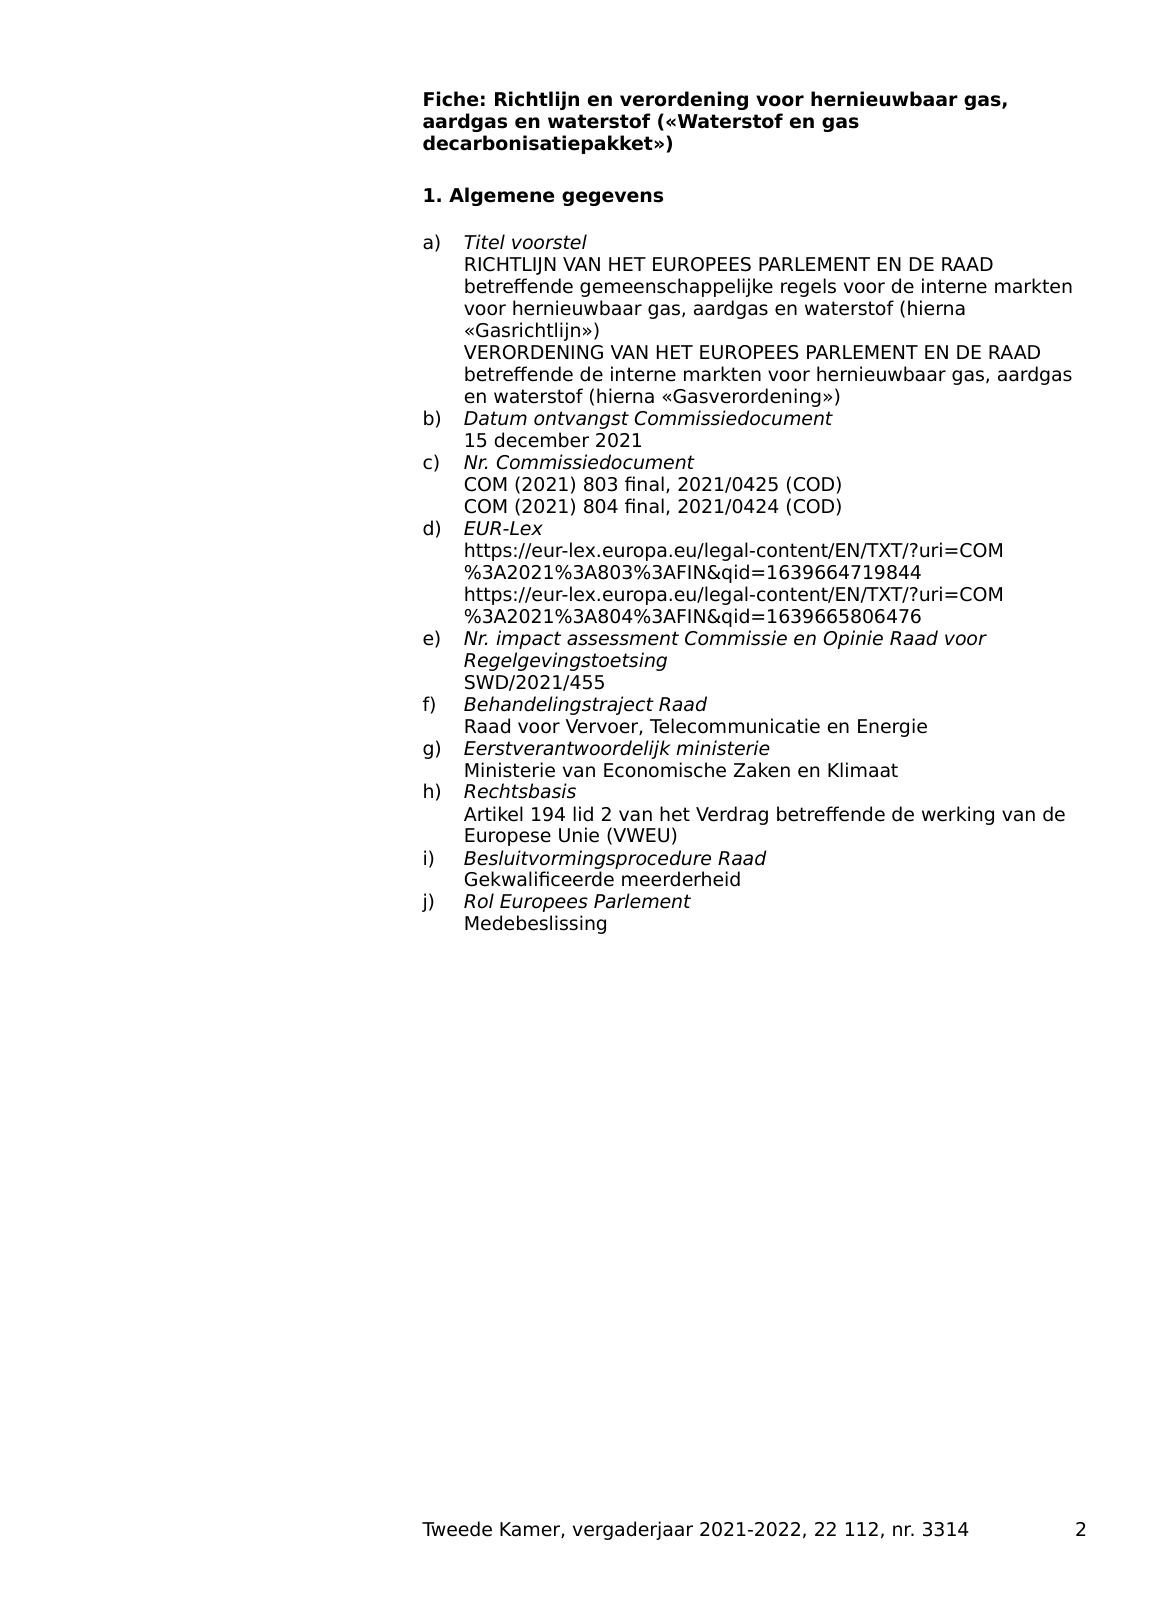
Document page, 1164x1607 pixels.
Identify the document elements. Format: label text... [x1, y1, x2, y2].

text j) Rol Europees Parlement [422, 891, 1087, 913]
subtitle Fiche: Richtlijn en verordening voor hernieuwbaar gas, aardgas en waterstof («Waterstof en gas decarbonisatiepakket») [422, 89, 1087, 155]
text Artikel 194 lid 2 van het Verdrag betreffende de werking van de Europese Unie (VWEU) [464, 803, 1087, 847]
subtitle 1. Algemene gegevens [422, 185, 1087, 207]
text Medebeslissing [464, 913, 1087, 935]
text 15 december 2021 [464, 430, 1087, 452]
text h) Rechtsbasis [422, 781, 1087, 803]
text RICHTLIJN VAN HET EUROPEES PARLEMENT EN DE RAAD betreffende gemeenschappelijke regels voor de interne markten voor hernieuwbaar gas, aardgas en waterstof (hierna «Gasrichtlijn») [464, 254, 1087, 342]
text Gekwalificeerde meerderheid [464, 869, 1087, 891]
text e) Nr. impact assessment Commissie en Opinie Raad voor Regelgevingstoetsing [422, 628, 1087, 672]
text https://eur-lex.europa.eu/legal-content/EN/TXT/?uri=COM%3A2021%3A804%3AFIN&qid=1639665806476 [464, 584, 1087, 628]
text b) Datum ontvangst Commissiedocument [422, 408, 1087, 430]
text d) EUR-Lex [422, 518, 1087, 540]
text Raad voor Vervoer, Telecommunicatie en Energie [464, 716, 1087, 737]
text COM (2021) 803 final, 2021/0425 (COD) [464, 474, 1087, 496]
text VERORDENING VAN HET EUROPEES PARLEMENT EN DE RAAD betreffende de interne markten voor hernieuwbaar gas, aardgas en waterstof (hierna «Gasverordening») [464, 342, 1087, 408]
text https://eur-lex.europa.eu/legal-content/EN/TXT/?uri=COM%3A2021%3A803%3AFIN&qid=1639664719844 [464, 540, 1087, 584]
text g) Eerstverantwoordelijk ministerie [422, 737, 1087, 759]
text f) Behandelingstraject Raad [422, 693, 1087, 716]
text COM (2021) 804 final, 2021/0424 (COD) [464, 496, 1087, 518]
text i) Besluitvormingsprocedure Raad [422, 847, 1087, 869]
text a) Titel voorstel [422, 232, 1087, 254]
text Ministerie van Economische Zaken en Klimaat [464, 759, 1087, 781]
text SWD/2021/455 [464, 672, 1087, 693]
text c) Nr. Commissiedocument [422, 452, 1087, 474]
